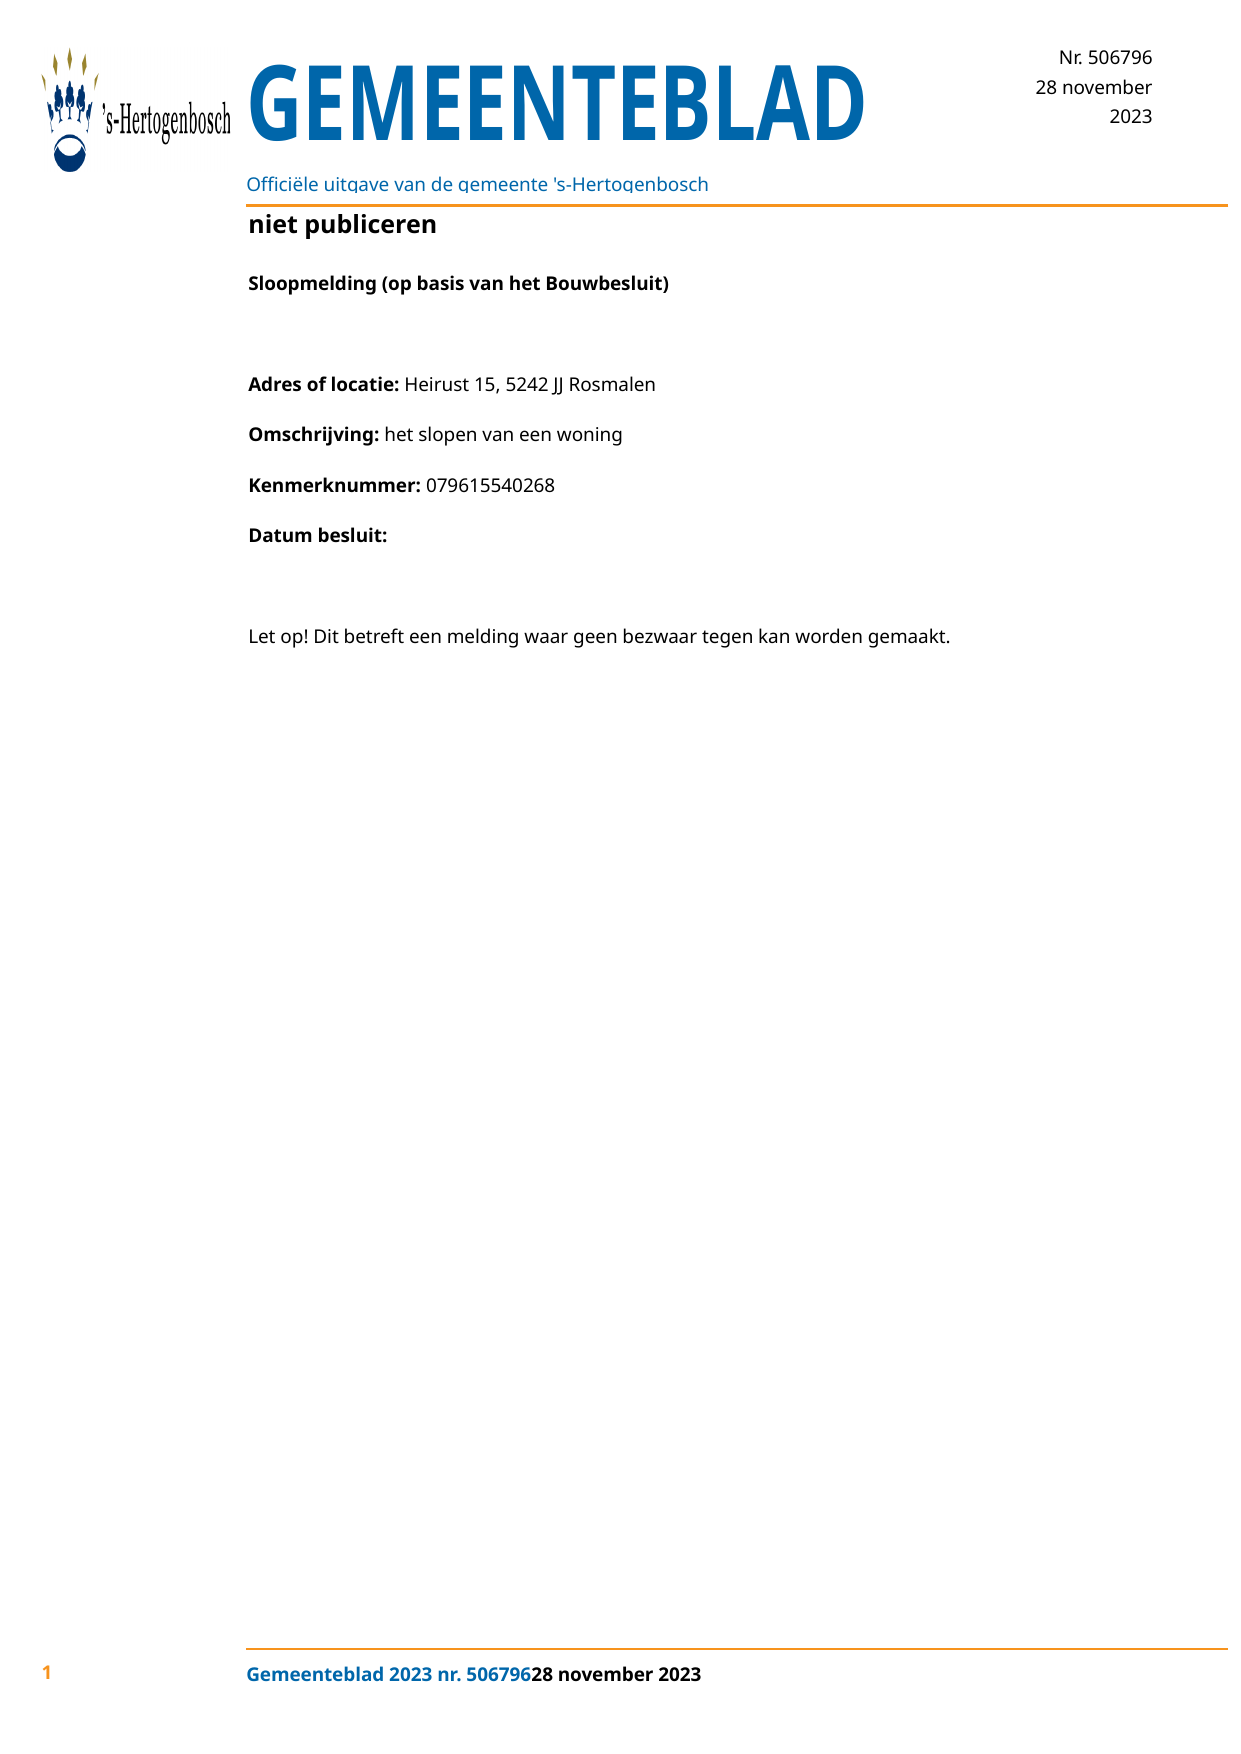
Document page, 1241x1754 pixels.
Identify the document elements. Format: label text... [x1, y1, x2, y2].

text niet publiceren [248, 207, 1152, 241]
picture [41, 47, 231, 172]
text Let op! Dit betreft een melding waar geen bezwaar tegen kan worden gemaakt. [248, 623, 1152, 649]
text Omschrijving: het slopen van een woning [248, 422, 1152, 447]
text Sloopmelding (op basis van het Bouwbesluit) [248, 270, 1152, 296]
text Kenmerknummer: 079615540268 [248, 472, 1152, 498]
text Adres of locatie: Heirust 15, 5242 JJ Rosmalen [248, 371, 1152, 397]
text Datum besluit: [248, 522, 1152, 548]
